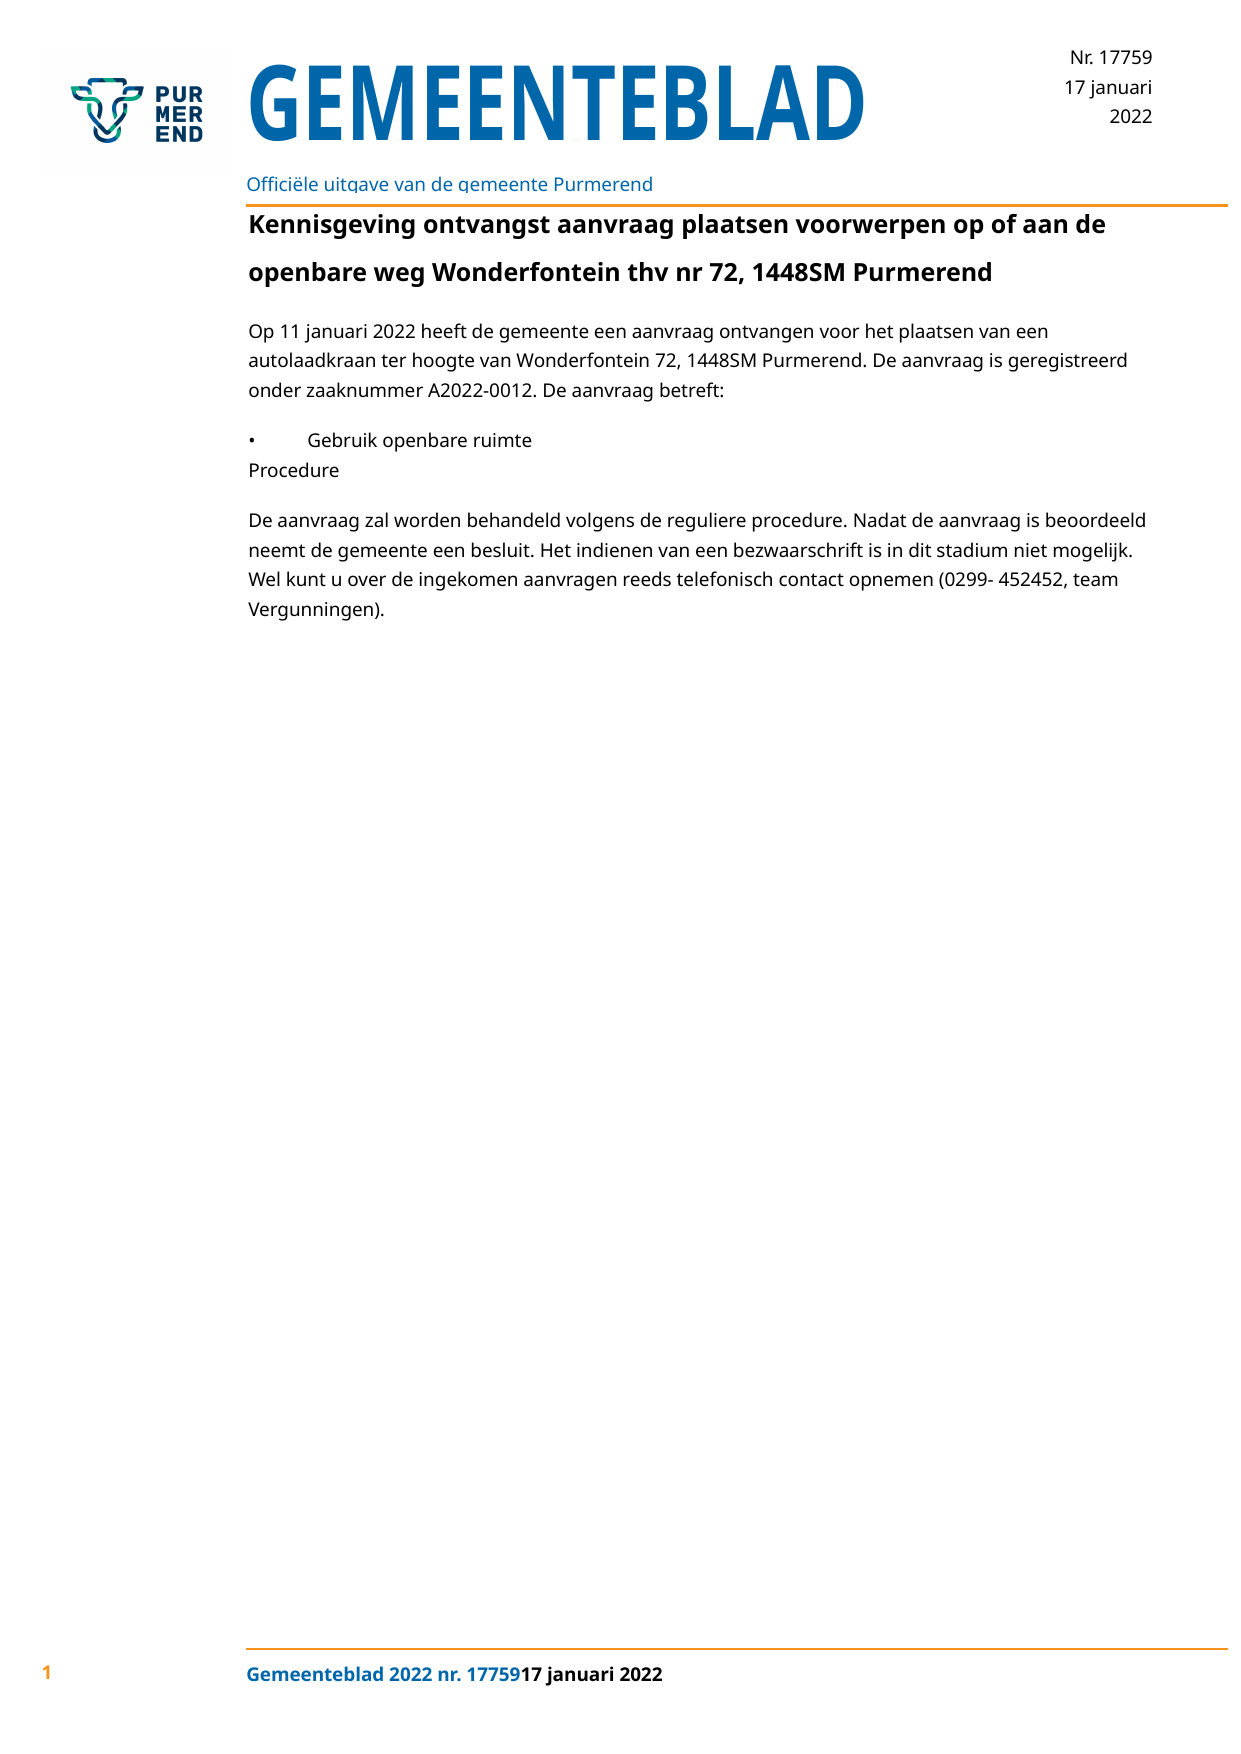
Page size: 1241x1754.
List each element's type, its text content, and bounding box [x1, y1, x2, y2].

picture [41, 47, 231, 172]
text Kennisgeving ontvangst aanvraag plaatsen voorwerpen op of aan de openbare weg Wonderfontein thv nr 72, 1448SM Purmerend [248, 207, 1152, 288]
text Procedure [248, 457, 1152, 483]
text Op 11 januari 2022 heeft de gemeente een aanvraag ontvangen voor het plaatsen van een autolaadkraan ter hoogte van Wonderfontein 72, 1448SM Purmerend. De aanvraag is geregistreerd onder zaaknummer A2022-0012. De aanvraag betreft: [248, 318, 1152, 403]
list Gebruik openbare ruimte [248, 427, 1152, 453]
text De aanvraag zal worden behandeld volgens de reguliere procedure. Nadat de aanvraag is beoordeeld neemt de gemeente een besluit. Het indienen van een bezwaarschrift is in dit stadium niet mogelijk. Wel kunt u over de ingekomen aanvragen reeds telefonisch contact opnemen (0299- 452452, team Vergunningen). [248, 507, 1152, 622]
